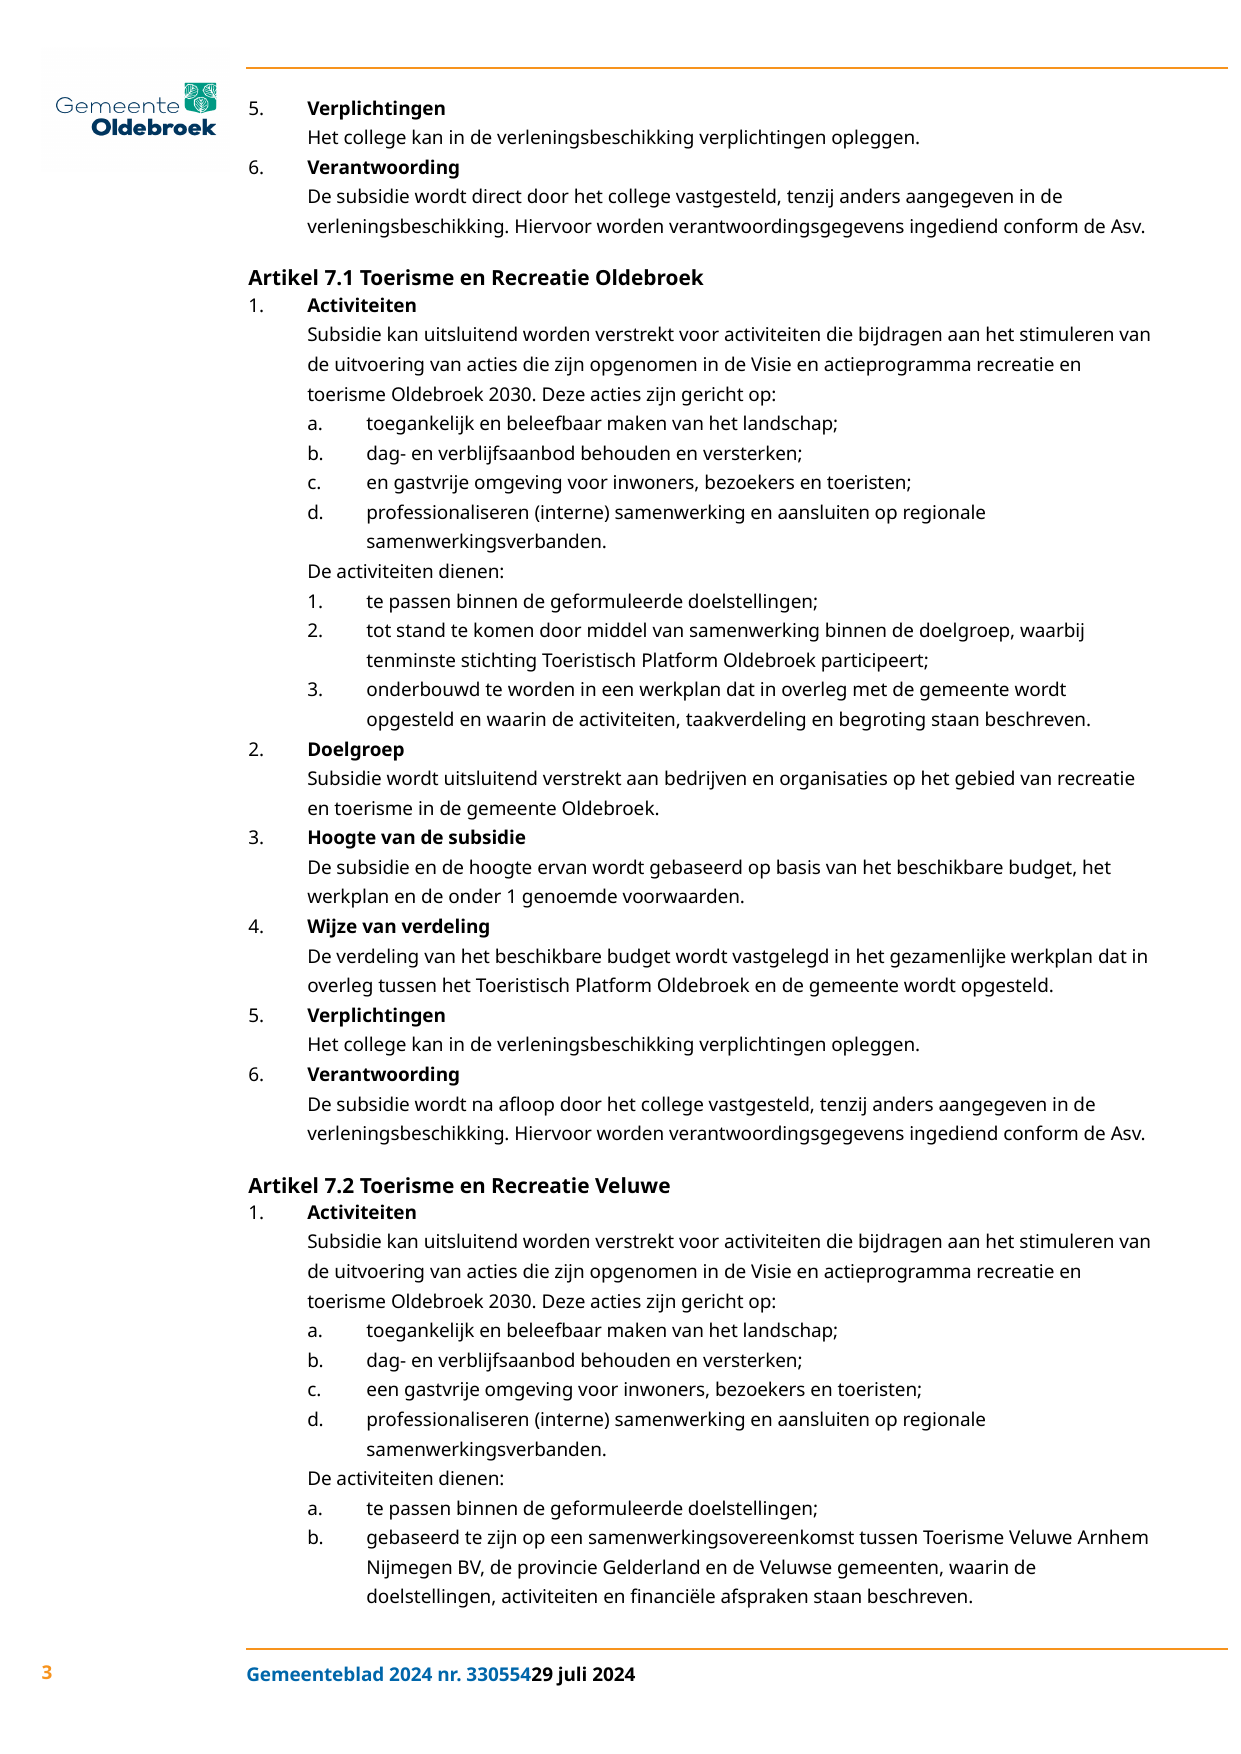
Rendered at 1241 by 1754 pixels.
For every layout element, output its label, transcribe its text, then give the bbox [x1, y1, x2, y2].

list gebaseerd te zijn op een samenwerkingsovereenkomst tussen Toerisme Veluwe Arnhem Nijmegen BV, de provincie Gelderland en de Veluwse gemeenten, waarin de doelstellingen, activiteiten en financiële afspraken staan beschreven. [307, 1524, 1152, 1609]
list Subsidie kan uitsluitend worden verstrekt voor activiteiten die bijdragen aan het stimuleren van de uitvoering van acties die zijn opgenomen in de Visie en actieprogramma recreatie en toerisme Oldebroek 2030. Deze acties zijn gericht op: [248, 322, 1152, 406]
list dag- en verblijfsaanbod behouden en versterken; [307, 440, 1152, 466]
list De subsidie en de hoogte ervan wordt gebaseerd op basis van het beschikbare budget, het werkplan en de onder 1 genoemde voorwaarden. [248, 854, 1152, 909]
list Verplichtingen [248, 1002, 1152, 1028]
list professionaliseren (interne) samenwerking en aansluiten op regionale samenwerkingsverbanden. [307, 499, 1152, 554]
list Wijze van verdeling [248, 913, 1152, 939]
list onderbouwd te worden in een werkplan dat in overleg met de gemeente wordt opgesteld en waarin de activiteiten, taakverdeling en begroting staan beschreven. [307, 677, 1152, 732]
list te passen binnen de geformuleerde doelstellingen; [307, 1495, 1152, 1521]
list Hoogte van de subsidie [248, 824, 1152, 850]
list De activiteiten dienen: [248, 558, 1152, 584]
list Verplichtingen [248, 95, 1152, 121]
list toegankelijk en beleefbaar maken van het landschap; [307, 1317, 1152, 1343]
list Doelgroep [248, 736, 1152, 761]
picture [41, 47, 231, 172]
list De activiteiten dienen: [248, 1465, 1152, 1491]
list en gastvrije omgeving voor inwoners, bezoekers en toeristen; [307, 469, 1152, 495]
list te passen binnen de geformuleerde doelstellingen; [307, 588, 1152, 613]
list De subsidie wordt na afloop door het college vastgesteld, tenzij anders aangegeven in de verleningsbeschikking. Hiervoor worden verantwoordingsgegevens ingediend conform de Asv. [248, 1091, 1152, 1146]
list toegankelijk en beleefbaar maken van het landschap; [307, 410, 1152, 436]
list Verantwoording [248, 154, 1152, 180]
list Het college kan in de verleningsbeschikking verplichtingen opleggen. [248, 1032, 1152, 1057]
list dag- en verblijfsaanbod behouden en versterken; [307, 1347, 1152, 1373]
list Activiteiten [248, 1199, 1152, 1225]
list De subsidie wordt direct door het college vastgesteld, tenzij anders aangegeven in de verleningsbeschikking. Hiervoor worden verantwoordingsgegevens ingediend conform de Asv. [248, 183, 1152, 239]
list Verantwoording [248, 1061, 1152, 1087]
list Subsidie kan uitsluitend worden verstrekt voor activiteiten die bijdragen aan het stimuleren van de uitvoering van acties die zijn opgenomen in de Visie en actieprogramma recreatie en toerisme Oldebroek 2030. Deze acties zijn gericht op: [248, 1229, 1152, 1314]
list De verdeling van het beschikbare budget wordt vastgelegd in het gezamenlijke werkplan dat in overleg tussen het Toeristisch Platform Oldebroek en de gemeente wordt opgesteld. [248, 943, 1152, 998]
list Activiteiten [248, 292, 1152, 318]
list Subsidie wordt uitsluitend verstrekt aan bedrijven en organisaties op het gebied van recreatie en toerisme in de gemeente Oldebroek. [248, 765, 1152, 821]
text Artikel 7.1 Toerisme en Recreatie Oldebroek [248, 263, 1152, 292]
list professionaliseren (interne) samenwerking en aansluiten op regionale samenwerkingsverbanden. [307, 1406, 1152, 1462]
list een gastvrije omgeving voor inwoners, bezoekers en toeristen; [307, 1377, 1152, 1402]
text Artikel 7.2 Toerisme en Recreatie Veluwe [248, 1171, 1152, 1199]
list tot stand te komen door middel van samenwerking binnen de doelgroep, waarbij tenminste stichting Toeristisch Platform Oldebroek participeert; [307, 617, 1152, 673]
list Het college kan in de verleningsbeschikking verplichtingen opleggen. [248, 124, 1152, 150]
